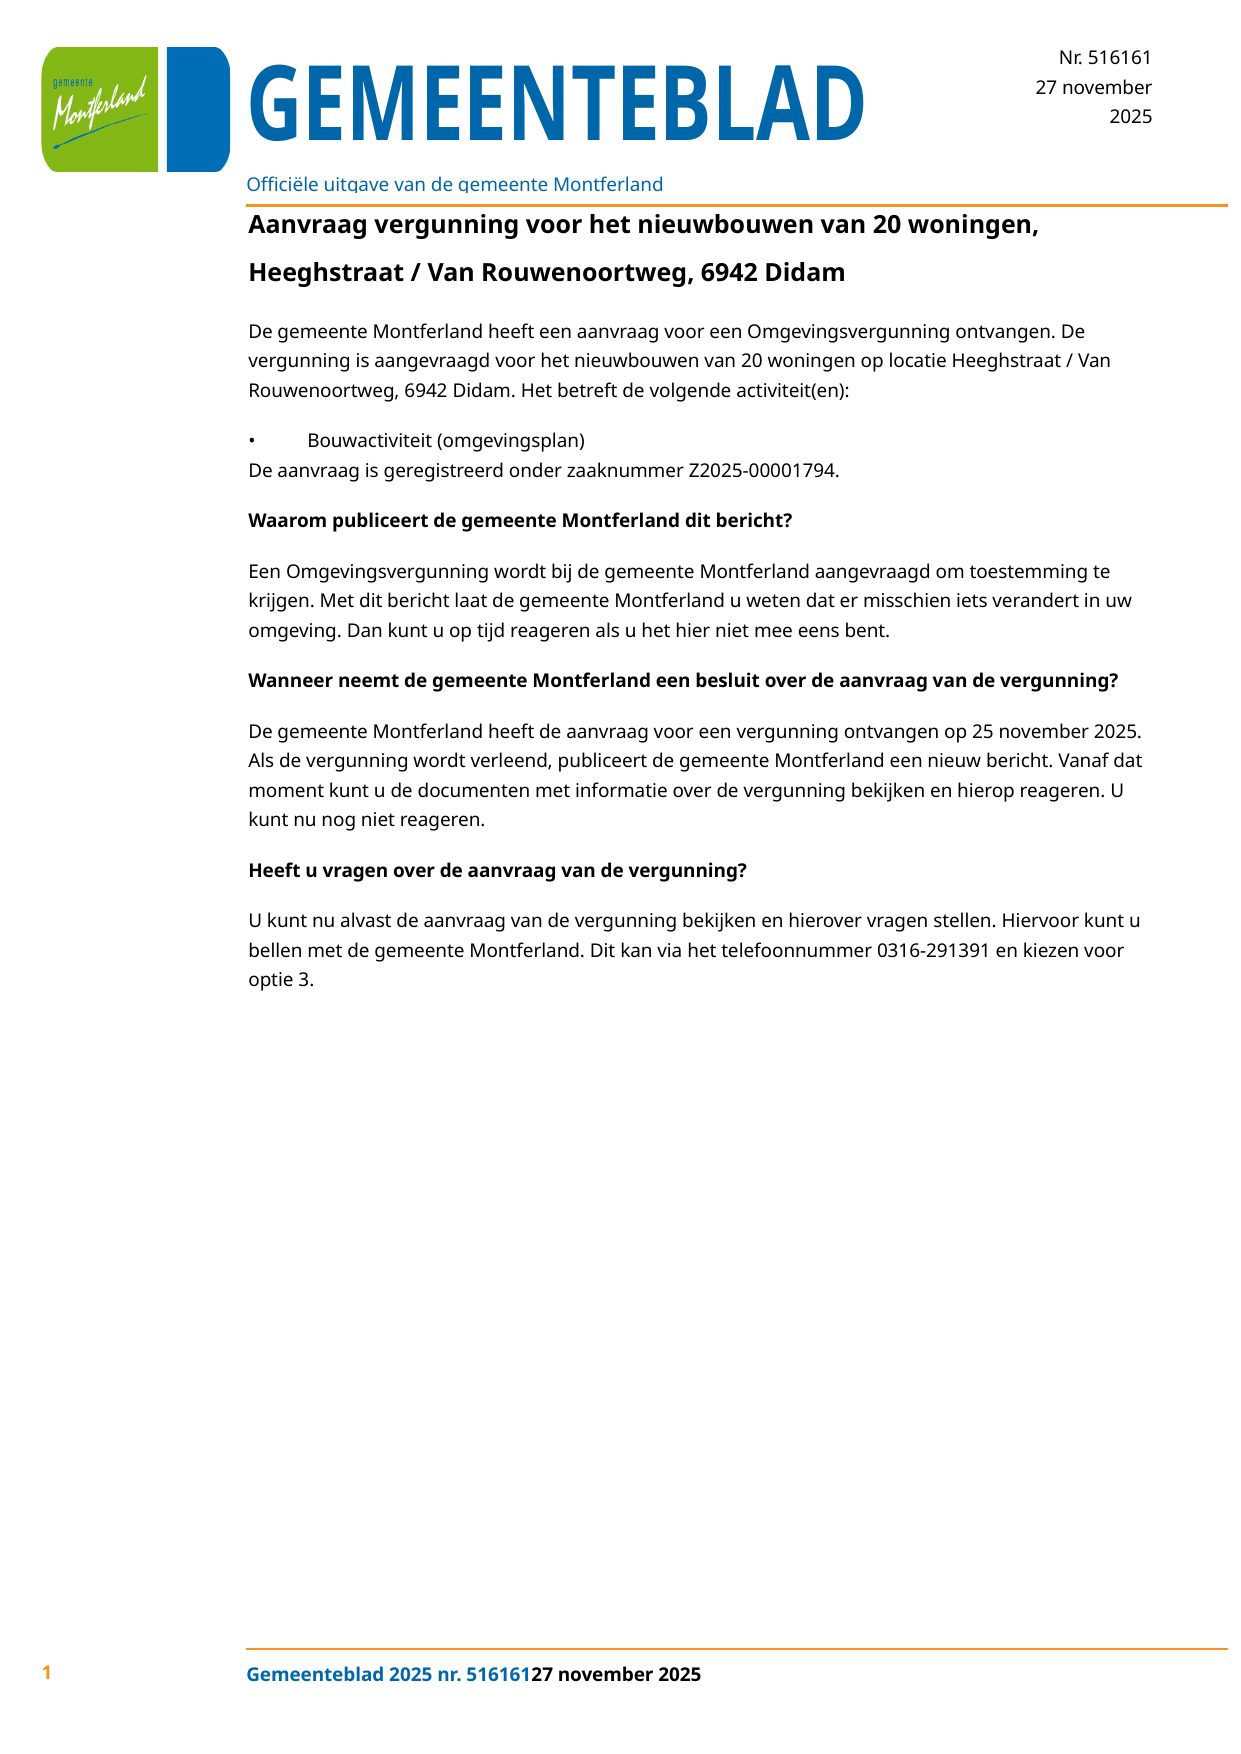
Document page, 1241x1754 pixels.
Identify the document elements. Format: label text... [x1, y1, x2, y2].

text Aanvraag vergunning voor het nieuwbouwen van 20 woningen, Heeghstraat / Van Rouwenoortweg, 6942 Didam [248, 207, 1152, 288]
text De gemeente Montferland heeft een aanvraag voor een Omgevingsvergunning ontvangen. De vergunning is aangevraagd voor het nieuwbouwen van 20 woningen op locatie Heeghstraat / Van Rouwenoortweg, 6942 Didam. Het betreft de volgende activiteit(en): [248, 318, 1152, 403]
text U kunt nu alvast de aanvraag van de vergunning bekijken en hierover vragen stellen. Hiervoor kunt u bellen met de gemeente Montferland. Dit kan via het telefoonnummer 0316-291391 en kiezen voor optie 3. [248, 907, 1152, 992]
text Waarom publiceert de gemeente Montferland dit bericht? [248, 507, 1152, 533]
text De gemeente Montferland heeft de aanvraag voor een vergunning ontvangen op 25 november 2025. Als de vergunning wordt verleend, publiceert de gemeente Montferland een nieuw bericht. Vanaf dat moment kunt u de documenten met informatie over de vergunning bekijken en hierop reageren. U kunt nu nog niet reageren. [248, 718, 1152, 832]
text Een Omgevingsvergunning wordt bij de gemeente Montferland aangevraagd om toestemming te krijgen. Met dit bericht laat de gemeente Montferland u weten dat er misschien iets verandert in uw omgeving. Dan kunt u op tijd reageren als u het hier niet mee eens bent. [248, 558, 1152, 643]
text Wanneer neemt de gemeente Montferland een besluit over de aanvraag van de vergunning? [248, 667, 1152, 693]
picture [41, 47, 231, 172]
text Heeft u vragen over de aanvraag van de vergunning? [248, 857, 1152, 883]
text De aanvraag is geregistreerd onder zaaknummer Z2025-00001794. [248, 457, 1152, 483]
list Bouwactiviteit (omgevingsplan) [248, 427, 1152, 453]
